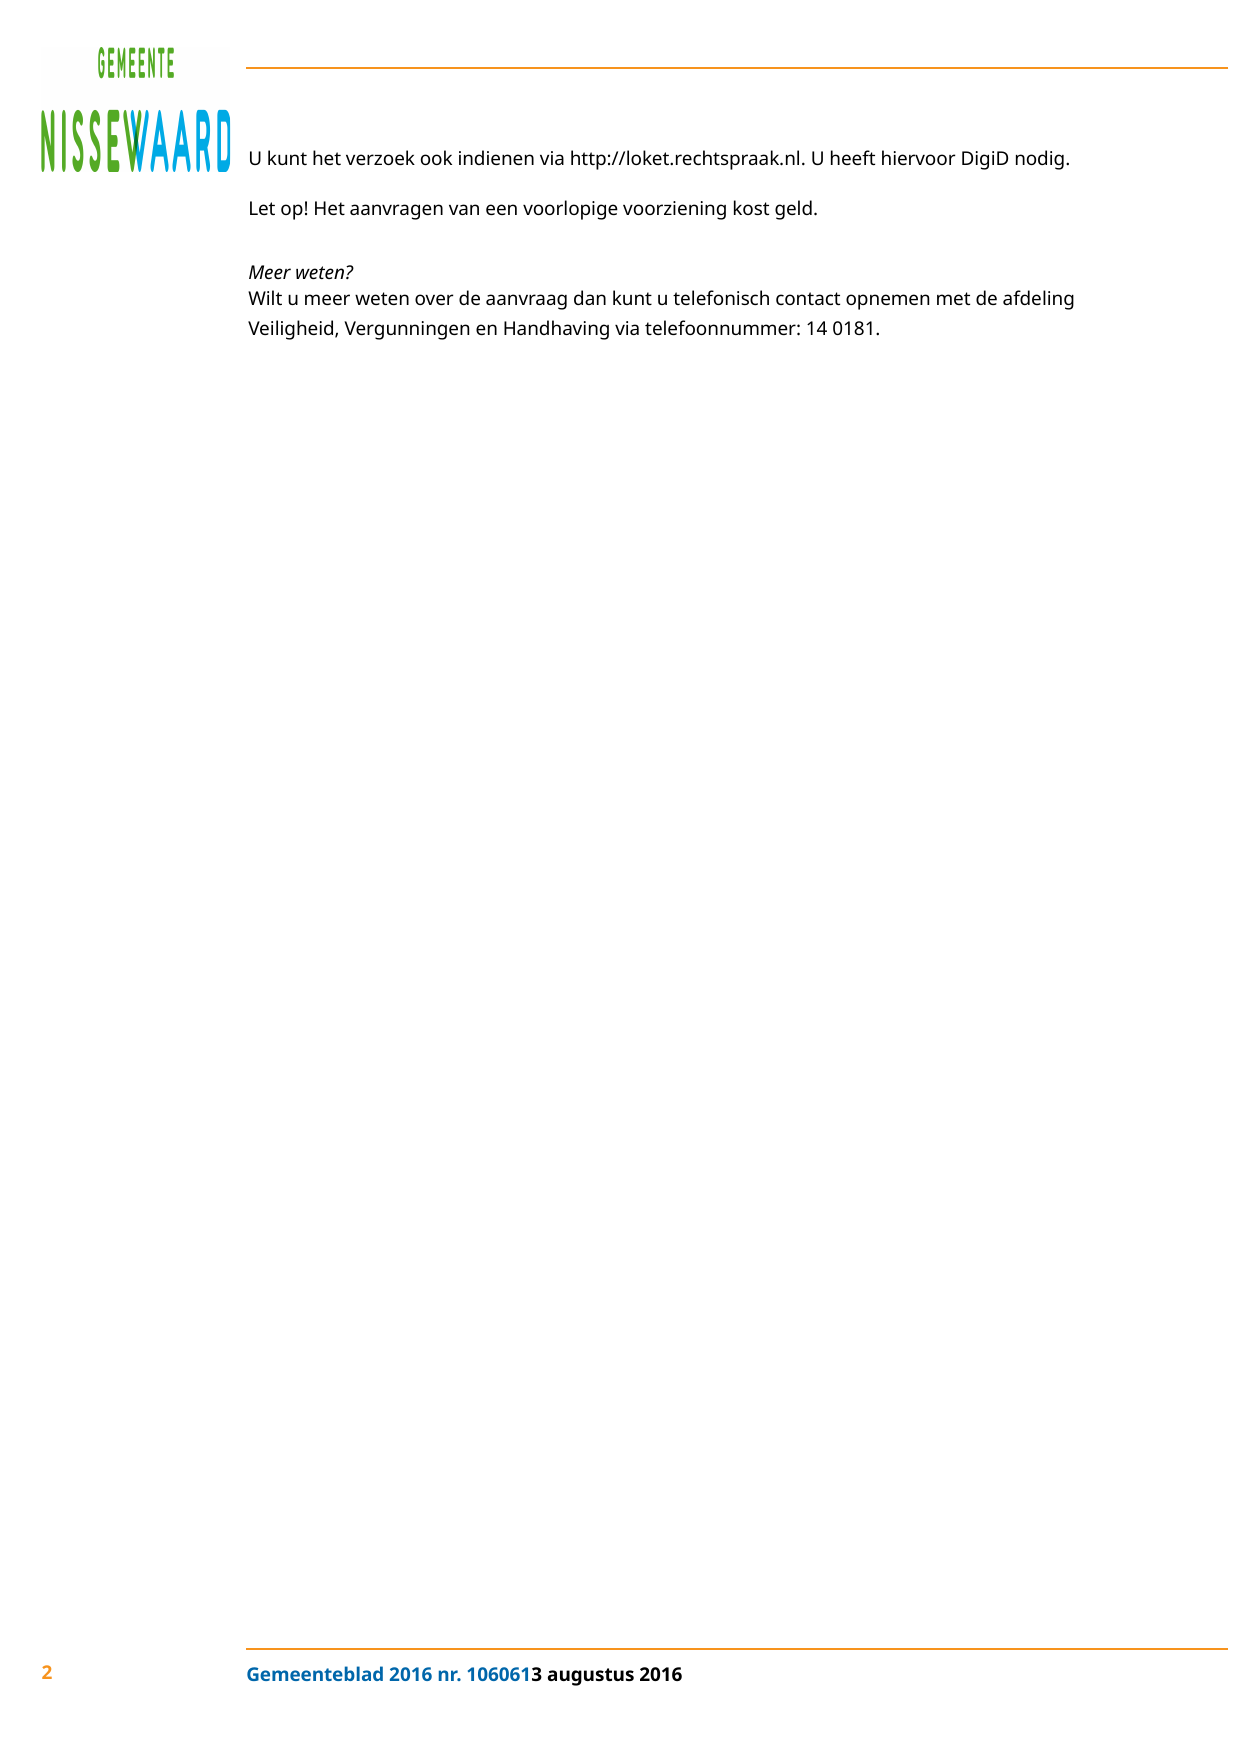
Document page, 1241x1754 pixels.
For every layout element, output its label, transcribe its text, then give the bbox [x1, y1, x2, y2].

picture [154, 157, 165, 172]
picture [176, 157, 187, 172]
text Wilt u meer weten over de aanvraag dan kunt u telefonisch contact opnemen met de afdeling Veiligheid, Vergunningen en Handhaving via telefoonnummer: 14 0181. [248, 285, 1152, 341]
picture [200, 151, 206, 172]
text Let op! Het aanvragen van een voorlopige voorziening kost geld. [248, 196, 1152, 221]
picture [41, 47, 231, 172]
text U kunt het verzoek ook indienen via http://loket.rechtspraak.nl. U heeft hiervoor DigiD nodig. [248, 145, 1152, 171]
picture [201, 122, 206, 138]
picture [222, 122, 227, 160]
text Meer weten? [248, 259, 1152, 285]
